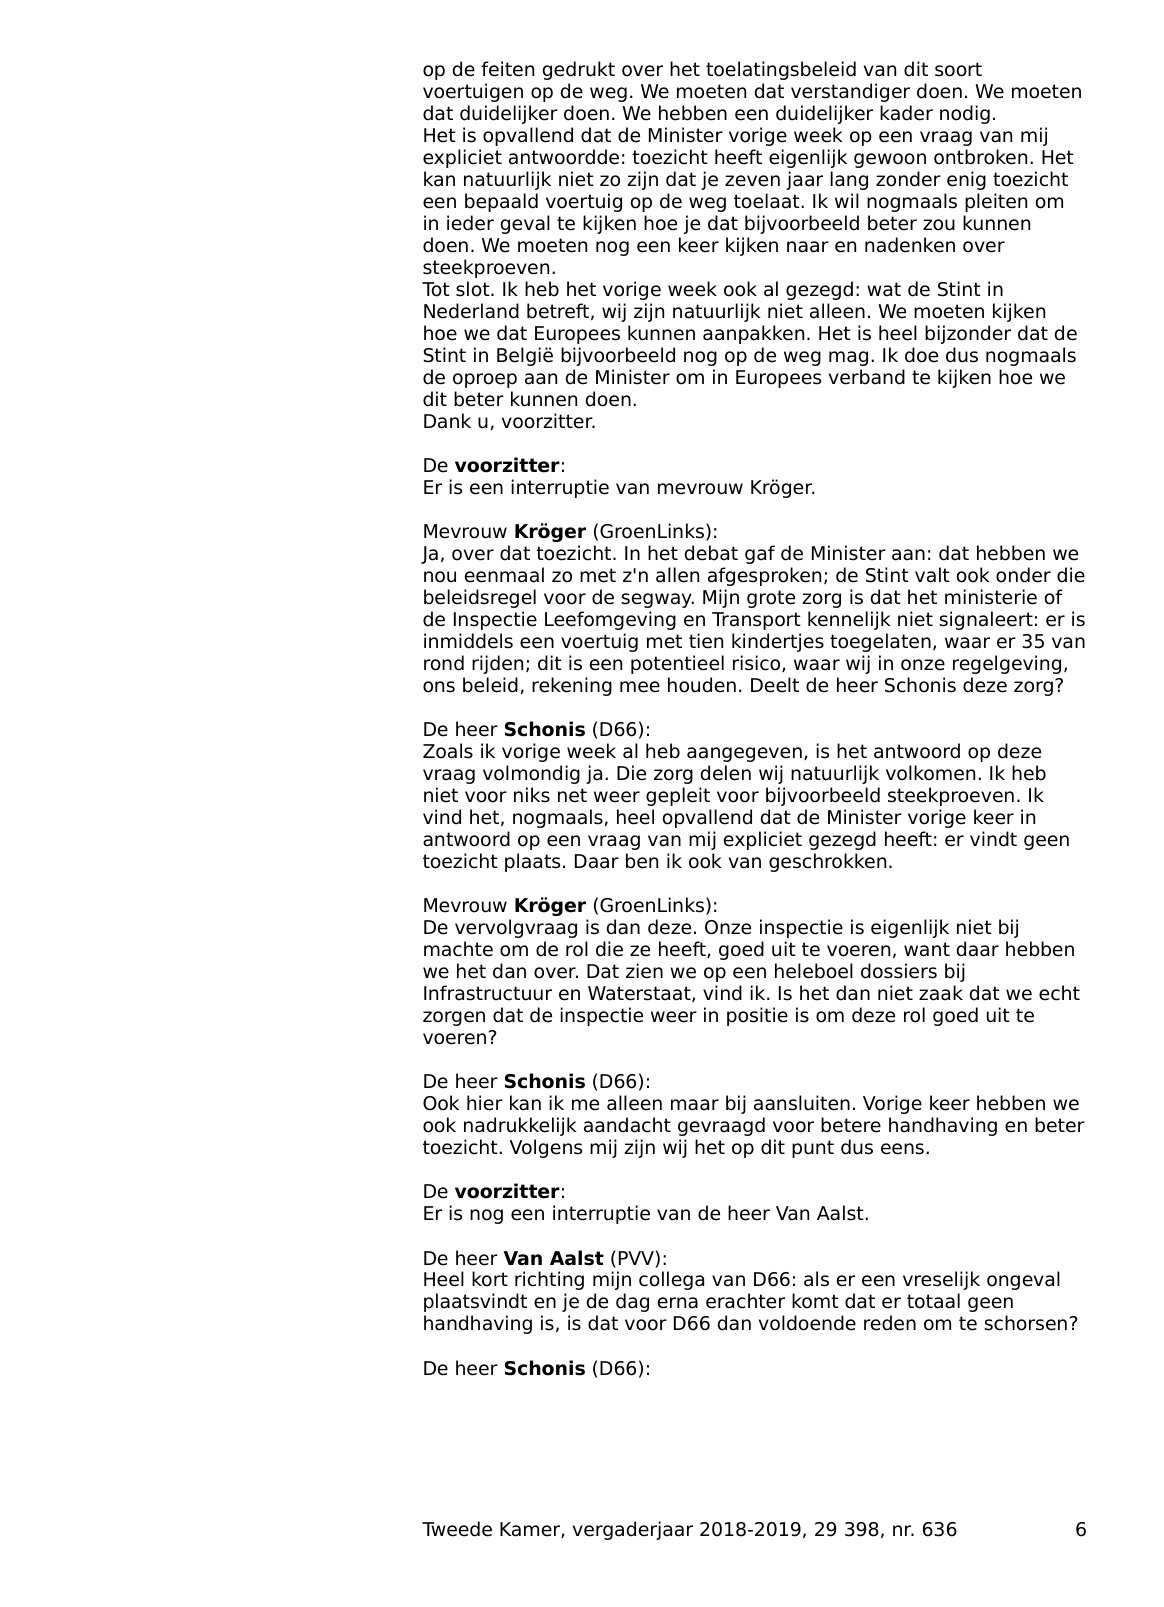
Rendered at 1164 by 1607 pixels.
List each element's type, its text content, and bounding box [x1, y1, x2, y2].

text Dank u, voorzitter. [422, 411, 1087, 433]
text Het is opvallend dat de Minister vorige week op een vraag van mij expliciet antwoordde: toezicht heeft eigenlijk gewoon ontbroken. Het kan natuurlijk niet zo zijn dat je zeven jaar lang zonder enig toezicht een bepaald voertuig op de weg toelaat. Ik wil nogmaals pleiten om in ieder geval te kijken hoe je dat bijvoorbeeld beter zou kunnen doen. We moeten nog een keer kijken naar en nadenken over steekproeven. [422, 125, 1087, 279]
text Mevrouw Kröger (GroenLinks): [422, 521, 1087, 543]
text Heel kort richting mijn collega van D66: als er een vreselijk ongeval plaatsvindt en je de dag erna erachter komt dat er totaal geen handhaving is, is dat voor D66 dan voldoende reden om te schorsen? [422, 1269, 1087, 1335]
text De heer Schonis (D66): [422, 1071, 1087, 1093]
text De heer Van Aalst (PVV): [422, 1247, 1087, 1269]
text Ook hier kan ik me alleen maar bij aansluiten. Vorige keer hebben we ook nadrukkelijk aandacht gevraagd voor betere handhaving en beter toezicht. Volgens mij zijn wij het op dit punt dus eens. [422, 1093, 1087, 1159]
text Zoals ik vorige week al heb aangegeven, is het antwoord op deze vraag volmondig ja. Die zorg delen wij natuurlijk volkomen. Ik heb niet voor niks net weer gepleit voor bijvoorbeeld steekproeven. Ik vind het, nogmaals, heel opvallend dat de Minister vorige keer in antwoord op een vraag van mij expliciet gezegd heeft: er vindt geen toezicht plaats. Daar ben ik ook van geschrokken. [422, 741, 1087, 873]
text De heer Schonis (D66): [422, 1357, 1087, 1379]
text Er is nog een interruptie van de heer Van Aalst. [422, 1203, 1087, 1225]
text op de feiten gedrukt over het toelatingsbeleid van dit soort voertuigen op de weg. We moeten dat verstandiger doen. We moeten dat duidelijker doen. We hebben een duidelijker kader nodig. [422, 59, 1087, 125]
text Ja, over dat toezicht. In het debat gaf de Minister aan: dat hebben we nou eenmaal zo met z'n allen afgesproken; de Stint valt ook onder die beleidsregel voor de segway. Mijn grote zorg is dat het ministerie of de Inspectie Leefomgeving en Transport kennelijk niet signaleert: er is inmiddels een voertuig met tien kindertjes toegelaten, waar er 35 van rond rijden; dit is een potentieel risico, waar wij in onze regelgeving, ons beleid, rekening mee houden. Deelt de heer Schonis deze zorg? [422, 543, 1087, 697]
text Er is een interruptie van mevrouw Kröger. [422, 477, 1087, 499]
text Mevrouw Kröger (GroenLinks): [422, 895, 1087, 917]
text De voorzitter: [422, 1181, 1087, 1203]
text De heer Schonis (D66): [422, 719, 1087, 741]
text Tot slot. Ik heb het vorige week ook al gezegd: wat de Stint in Nederland betreft, wij zijn natuurlijk niet alleen. We moeten kijken hoe we dat Europees kunnen aanpakken. Het is heel bijzonder dat de Stint in België bijvoorbeeld nog op de weg mag. Ik doe dus nogmaals de oproep aan de Minister om in Europees verband te kijken hoe we dit beter kunnen doen. [422, 279, 1087, 411]
text De voorzitter: [422, 455, 1087, 477]
text De vervolgvraag is dan deze. Onze inspectie is eigenlijk niet bij machte om de rol die ze heeft, goed uit te voeren, want daar hebben we het dan over. Dat zien we op een heleboel dossiers bij Infrastructuur en Waterstaat, vind ik. Is het dan niet zaak dat we echt zorgen dat de inspectie weer in positie is om deze rol goed uit te voeren? [422, 917, 1087, 1049]
